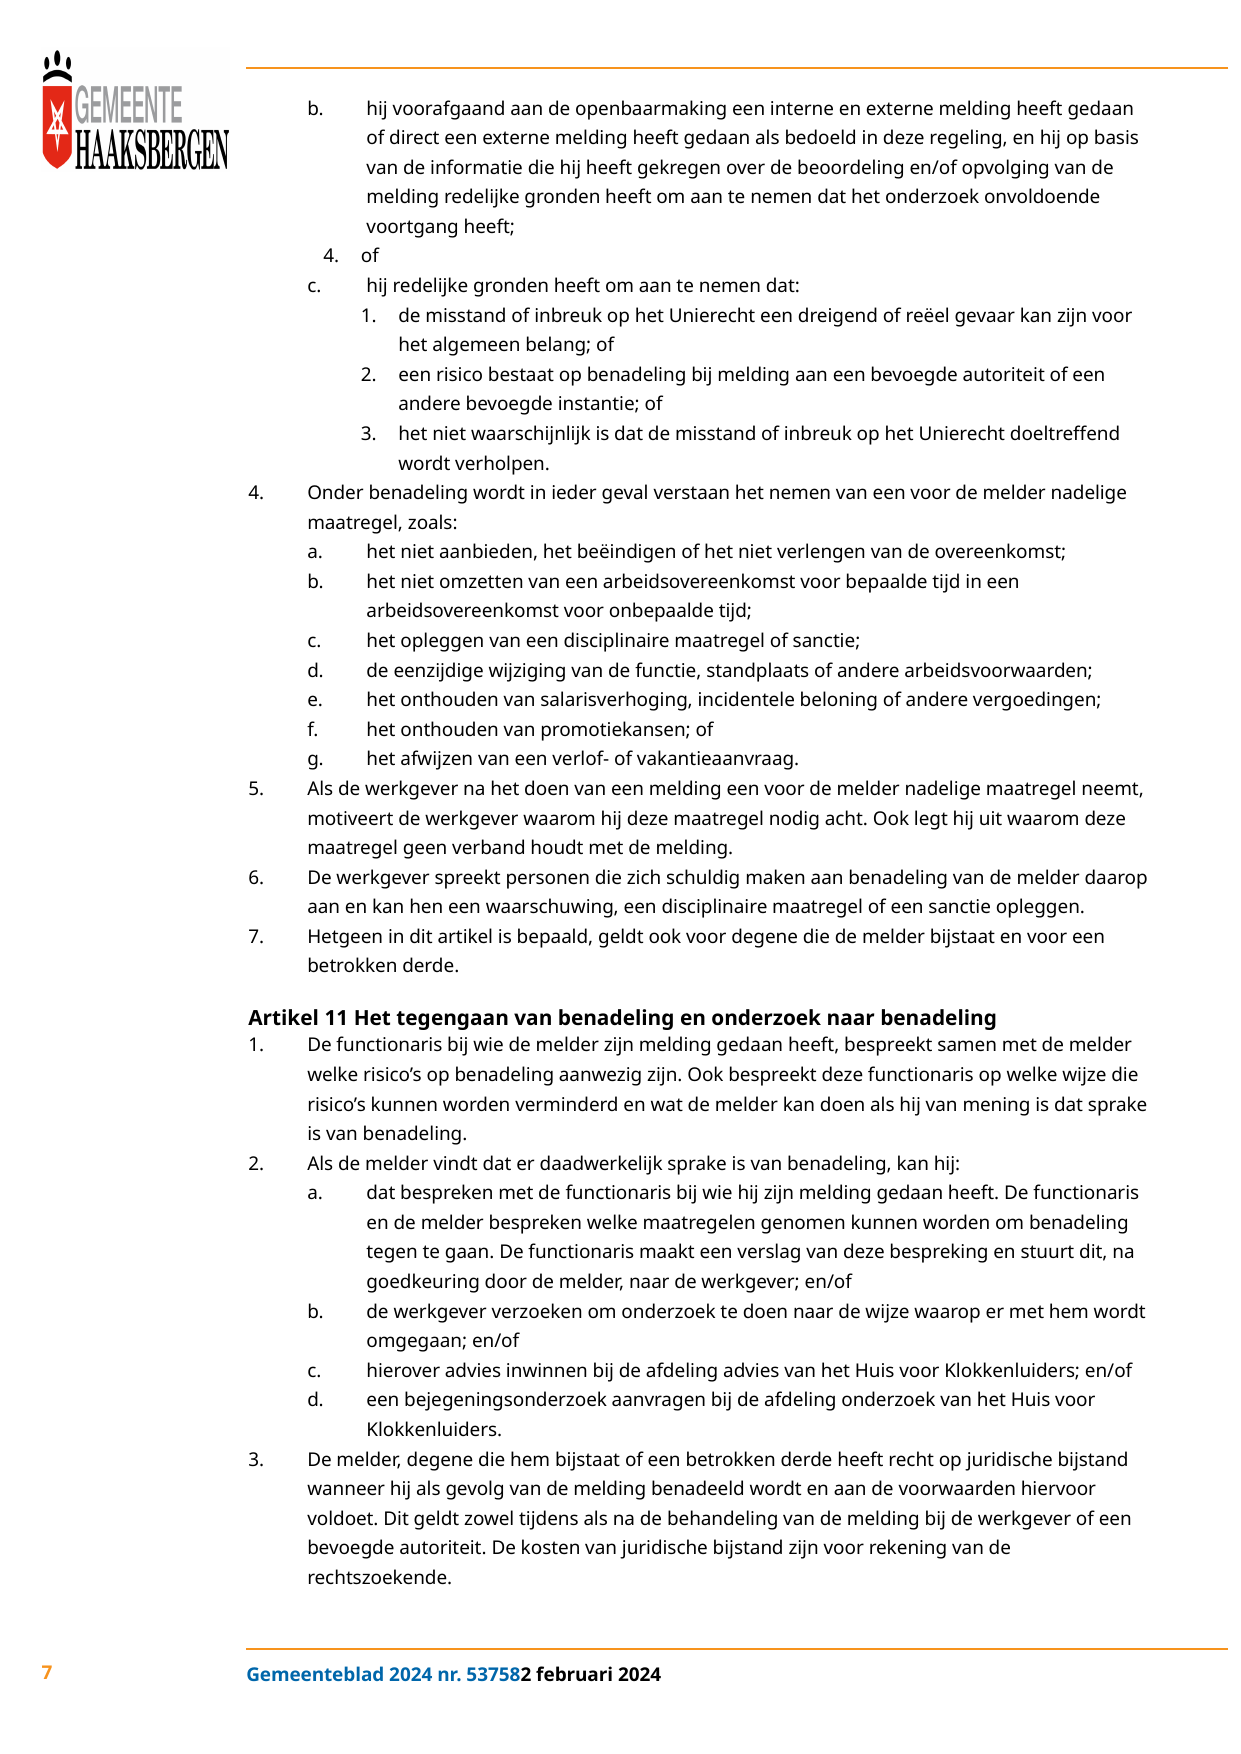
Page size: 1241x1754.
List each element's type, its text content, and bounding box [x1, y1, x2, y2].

list De functionaris bij wie de melder zijn melding gedaan heeft, bespreekt samen met de melder welke risico’s op benadeling aanwezig zijn. Ook bespreekt deze functionaris op welke wijze die risico’s kunnen worden verminderd en wat de melder kan doen als hij van mening is dat sprake is van benadeling. [248, 1032, 1152, 1146]
list Onder benadeling wordt in ieder geval verstaan het nemen van een voor de melder nadelige maatregel, zoals: [248, 479, 1152, 535]
list de misstand of inbreuk op het Unierecht een dreigend of reëel gevaar kan zijn voor het algemeen belang; of [361, 302, 1152, 357]
list De melder, degene die hem bijstaat of een betrokken derde heeft recht op juridische bijstand wanneer hij als gevolg van de melding benadeeld wordt en aan de voorwaarden hiervoor voldoet. Dit geldt zowel tijdens als na de behandeling van de melding bij de werkgever of een bevoegde autoriteit. De kosten van juridische bijstand zijn voor rekening van de rechtszoekende. [248, 1446, 1152, 1590]
list Als de werkgever na het doen van een melding een voor de melder nadelige maatregel neemt, motiveert de werkgever waarom hij deze maatregel nodig acht. Ook legt hij uit waarom deze maatregel geen verband houdt met de melding. [248, 775, 1152, 860]
list Als de melder vindt dat er daadwerkelijk sprake is van benadeling, kan hij: [248, 1150, 1152, 1176]
list het opleggen van een disciplinaire maatregel of sanctie; [307, 627, 1152, 653]
list dat bespreken met de functionaris bij wie hij zijn melding gedaan heeft. De functionaris en de melder bespreken welke maatregelen genomen kunnen worden om benadeling tegen te gaan. De functionaris maakt een verslag van deze bespreking en stuurt dit, na goedkeuring door de melder, naar de werkgever; en/of [307, 1179, 1152, 1294]
list het onthouden van promotiekansen; of [307, 716, 1152, 742]
list De werkgever spreekt personen die zich schuldig maken aan benadeling van de melder daarop aan en kan hen een waarschuwing, een disciplinaire maatregel of een sanctie opleggen. [248, 864, 1152, 919]
list de eenzijdige wijziging van de functie, standplaats of andere arbeidsvoorwaarden; [307, 657, 1152, 683]
list het onthouden van salarisverhoging, incidentele beloning of andere vergoedingen; [307, 686, 1152, 712]
list het niet omzetten van een arbeidsovereenkomst voor bepaalde tijd in een arbeidsovereenkomst voor onbepaalde tijd; [307, 568, 1152, 623]
picture [41, 47, 231, 172]
list een bejegeningsonderzoek aanvragen bij de afdeling onderzoek van het Huis voor Klokkenluiders. [307, 1387, 1152, 1442]
list het niet waarschijnlijk is dat de misstand of inbreuk op het Unierecht doeltreffend wordt verholpen. [361, 420, 1152, 476]
list Hetgeen in dit artikel is bepaald, geldt ook voor degene die de melder bijstaat en voor een betrokken derde. [248, 923, 1152, 978]
list het afwijzen van een verlof- of vakantieaanvraag. [307, 746, 1152, 771]
list een risico bestaat op benadeling bij melding aan een bevoegde autoriteit of een andere bevoegde instantie; of [361, 361, 1152, 416]
text Artikel 11 Het tegengaan van benadeling en onderzoek naar benadeling [248, 1003, 1152, 1032]
list de werkgever verzoeken om onderzoek te doen naar de wijze waarop er met hem wordt omgegaan; en/of [307, 1298, 1152, 1353]
list hierover advies inwinnen bij de afdeling advies van het Huis voor Klokkenluiders; en/of [307, 1357, 1152, 1383]
list of [323, 243, 1152, 268]
list het niet aanbieden, het beëindigen of het niet verlengen van de overeenkomst; [307, 538, 1152, 564]
list hij redelijke gronden heeft om aan te nemen dat: [307, 272, 1152, 298]
list hij voorafgaand aan de openbaarmaking een interne en externe melding heeft gedaan of direct een externe melding heeft gedaan als bedoeld in deze regeling, en hij op basis van de informatie die hij heeft gekregen over de beoordeling en/of opvolging van de melding redelijke gronden heeft om aan te nemen dat het onderzoek onvoldoende voortgang heeft; [307, 95, 1152, 239]
